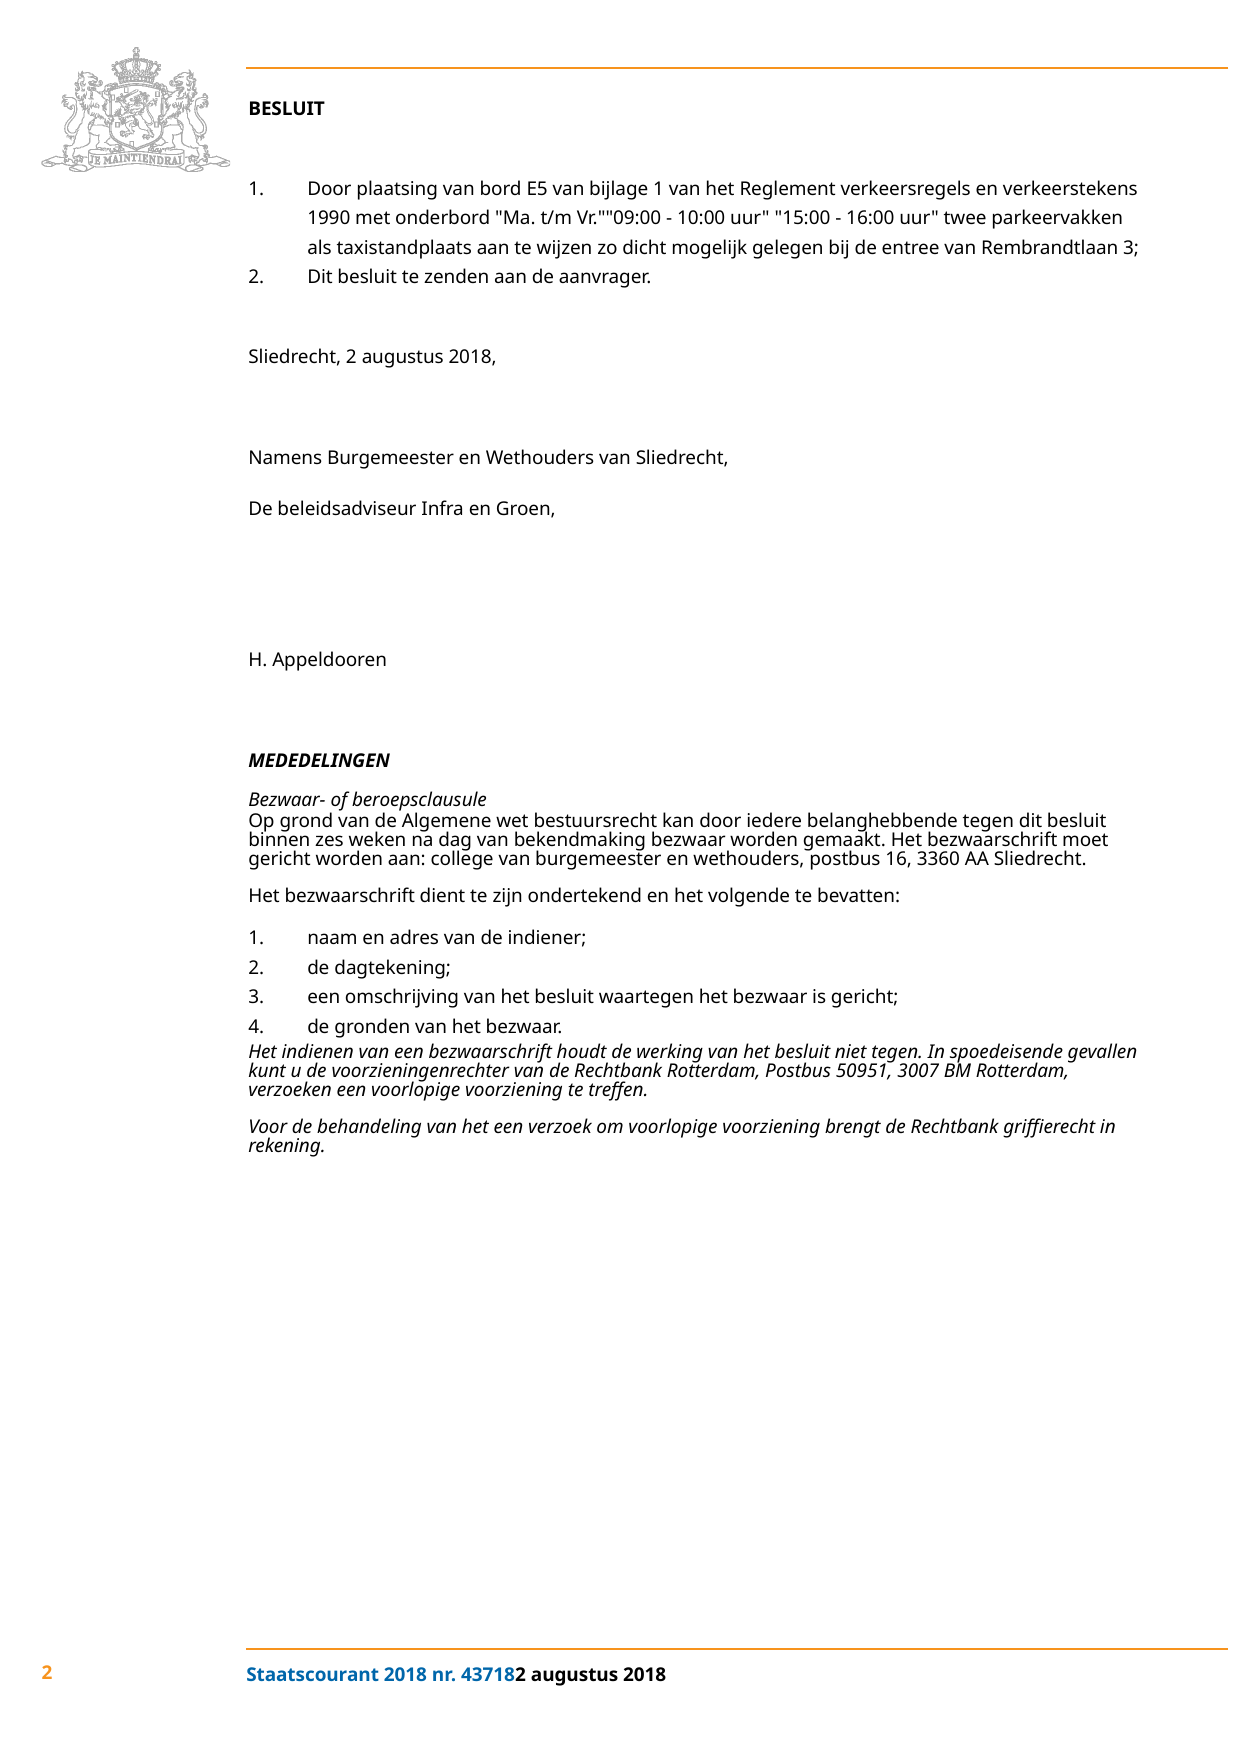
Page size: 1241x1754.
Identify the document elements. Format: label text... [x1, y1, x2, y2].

text Voor de behandeling van het een verzoek om voorlopige voorziening brengt de Rechtbank griffierecht in rekening. [248, 1118, 1152, 1157]
text Namens Burgemeester en Wethouders van Sliedrecht, [248, 444, 1152, 470]
text MEDEDELINGEN [248, 747, 1152, 773]
text De beleidsadviseur Infra en Groen, [248, 495, 1152, 521]
text Het bezwaarschrift dient te zijn ondertekend en het volgende te bevatten: [248, 887, 1152, 907]
text Bezwaar- of beroepsclausule [248, 786, 1152, 812]
text H. Appeldooren [248, 646, 1152, 672]
text BESLUIT [248, 95, 1152, 121]
picture [41, 47, 231, 172]
list de dagtekening; [248, 954, 1152, 980]
list naam en adres van de indiener; [248, 924, 1152, 950]
text Sliedrecht, 2 augustus 2018, [248, 344, 1152, 369]
list een omschrijving van het besluit waartegen het bezwaar is gericht; [248, 983, 1152, 1009]
text Op grond van de Algemene wet bestuursrecht kan door iedere belanghebbende tegen dit besluit binnen zes weken na dag van bekendmaking bezwaar worden gemaakt. Het bezwaarschrift moet gericht worden aan: college van burgemeester en wethouders, postbus 16, 3360 AA Sliedrecht. [248, 812, 1152, 870]
text Het indienen van een bezwaarschrift houdt de werking van het besluit niet tegen. In spoedeisende gevallen kunt u de voorzieningenrechter van de Rechtbank Rotterdam, Postbus 50951, 3007 BM Rotterdam, verzoeken een voorlopige voorziening te treffen. [248, 1043, 1152, 1101]
list Dit besluit te zenden aan de aanvrager. [248, 264, 1152, 289]
list Door plaatsing van bord E5 van bijlage 1 van het Reglement verkeersregels en verkeerstekens 1990 met onderbord "Ma. t/m Vr.""09:00 - 10:00 uur" "15:00 - 16:00 uur" twee parkeervakken als taxistandplaats aan te wijzen zo dicht mogelijk gelegen bij de entree van Rembrandtlaan 3; [248, 175, 1152, 260]
list de gronden van het bezwaar. [248, 1013, 1152, 1039]
